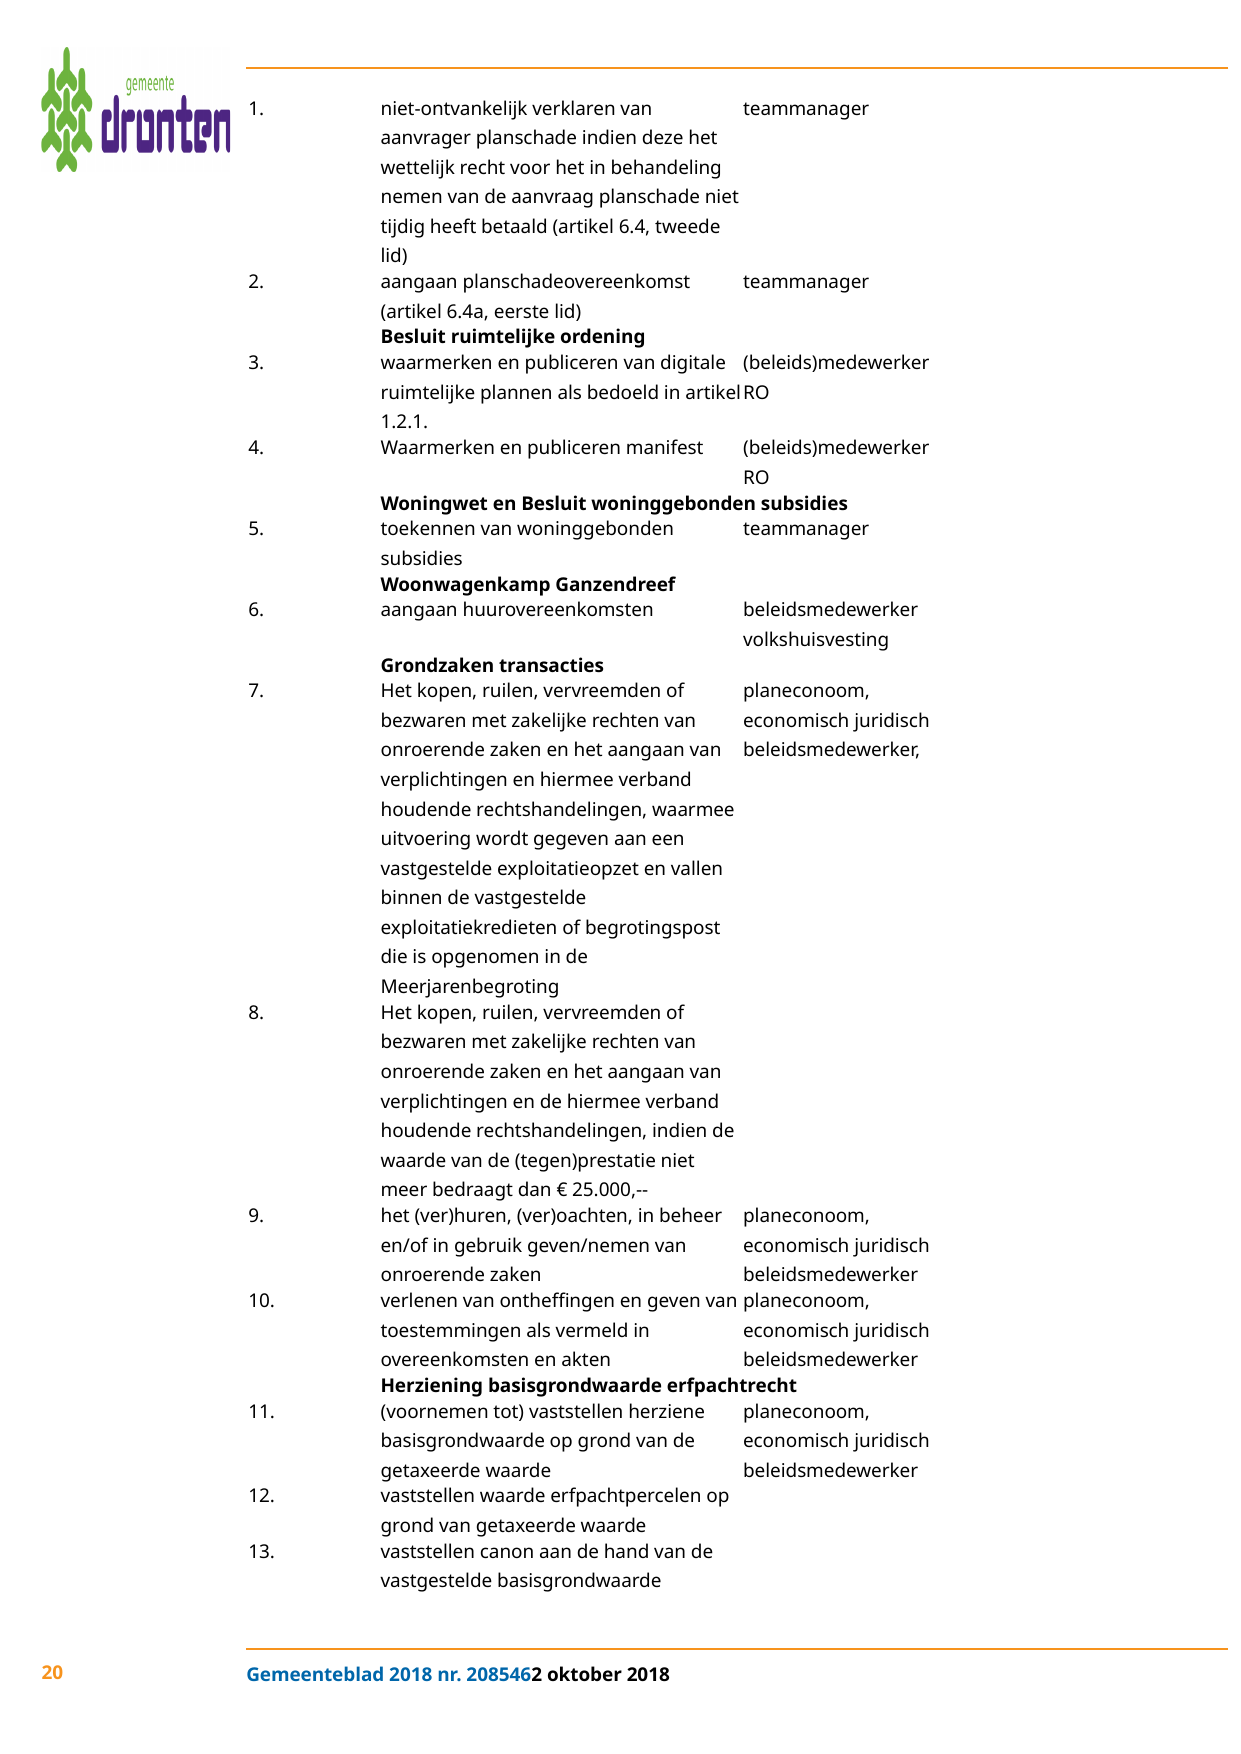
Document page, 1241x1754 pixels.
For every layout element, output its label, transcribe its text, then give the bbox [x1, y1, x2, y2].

table_cell (beleids)medewerker RO [743, 350, 950, 434]
table_cell 3. [248, 350, 380, 434]
table_cell Grondzaken transacties [380, 652, 1152, 677]
table_cell 9. [248, 1202, 380, 1287]
table_cell planeconoom, economisch juridisch beleidsmedewerker, [743, 678, 950, 1202]
table_cell teammanager [743, 95, 950, 268]
table_cell (voornemen tot) vaststellen herziene basisgrondwaarde op grond van de getaxeerde waarde [380, 1398, 743, 1483]
table_cell vaststellen canon aan de hand van de vastgestelde basisgrondwaarde [380, 1538, 743, 1593]
table_cell [950, 515, 1152, 571]
table_cell [950, 434, 1152, 490]
table_cell aangaan planschadeovereenkomst (artikel 6.4a, eerste lid) [380, 269, 743, 324]
table_cell 13. [248, 1538, 380, 1593]
table_cell planeconoom, economisch juridisch beleidsmedewerker [743, 1287, 950, 1372]
table_cell [950, 350, 1152, 434]
table_cell 8. [248, 999, 380, 1202]
table_cell Herziening basisgrondwaarde erfpachtrecht [380, 1372, 1152, 1398]
table_cell toekennen van woninggebonden subsidies [380, 515, 743, 571]
table_cell teammanager [743, 515, 950, 571]
table_cell 2. [248, 269, 380, 324]
table_cell het (ver)huren, (ver)oachten, in beheer en/of in gebruik geven/nemen van onroerende zaken [380, 1202, 743, 1287]
table_cell 4. [248, 434, 380, 490]
table_cell [950, 1398, 1152, 1593]
table_cell Woningwet en Besluit woninggebonden subsidies [380, 490, 1152, 515]
table_cell Waarmerken en publiceren manifest [380, 434, 743, 490]
table_cell [248, 571, 380, 596]
table_cell beleidsmedewerker volkshuisvesting [743, 596, 950, 652]
table_cell [950, 1287, 1152, 1372]
table_cell 1. [248, 95, 380, 268]
table_cell [950, 596, 1152, 652]
table_cell Woonwagenkamp Ganzendreef [380, 571, 1152, 596]
table_cell waarmerken en publiceren van digitale ruimtelijke plannen als bedoeld in artikel 1.2.1. [380, 350, 743, 434]
table_cell [248, 652, 380, 677]
table_cell vaststellen waarde erfpachtpercelen op grond van getaxeerde waarde [380, 1483, 743, 1538]
table_cell niet-ontvankelijk verklaren van aanvrager planschade indien deze het wettelijk recht voor het in behandeling nemen van de aanvraag planschade niet tijdig heeft betaald (artikel 6.4, tweede lid) [380, 95, 743, 268]
table_cell [950, 95, 1152, 268]
table_cell aangaan huurovereenkomsten [380, 596, 743, 652]
table_cell verlenen van ontheffingen en geven van toestemmingen als vermeld in overeenkomsten en akten [380, 1287, 743, 1372]
table_cell [248, 1372, 380, 1398]
table_cell Het kopen, ruilen, vervreemden of bezwaren met zakelijke rechten van onroerende zaken en het aangaan van verplichtingen en hiermee verband houdende rechtshandelingen, waarmee uitvoering wordt gegeven aan een vastgestelde exploitatieopzet en vallen binnen de vastgestelde exploitatiekredieten of begrotingspost die is opgenomen in de Meerjarenbegroting [380, 678, 743, 999]
table_cell [950, 269, 1152, 324]
table_cell 10. [248, 1287, 380, 1372]
table_cell 6. [248, 596, 380, 652]
picture [41, 47, 231, 172]
table_cell Het kopen, ruilen, vervreemden of bezwaren met zakelijke rechten van onroerende zaken en het aangaan van verplichtingen en de hiermee verband houdende rechtshandelingen, indien de waarde van de (tegen)prestatie niet meer bedraagt dan € 25.000,-- [380, 999, 743, 1202]
table_cell (beleids)medewerker RO [743, 434, 950, 490]
table_cell [950, 1202, 1152, 1287]
table_cell 12. [248, 1483, 380, 1538]
table_cell [950, 678, 1152, 1202]
table_cell planeconoom, economisch juridisch beleidsmedewerker [743, 1398, 950, 1593]
table_cell planeconoom, economisch juridisch beleidsmedewerker [743, 1202, 950, 1287]
table_cell [248, 324, 380, 349]
table_cell [248, 490, 380, 515]
table_cell Besluit ruimtelijke ordening [380, 324, 1152, 349]
table_cell 11. [248, 1398, 380, 1483]
table_cell 7. [248, 678, 380, 999]
table_cell 5. [248, 515, 380, 571]
table_cell teammanager [743, 269, 950, 324]
